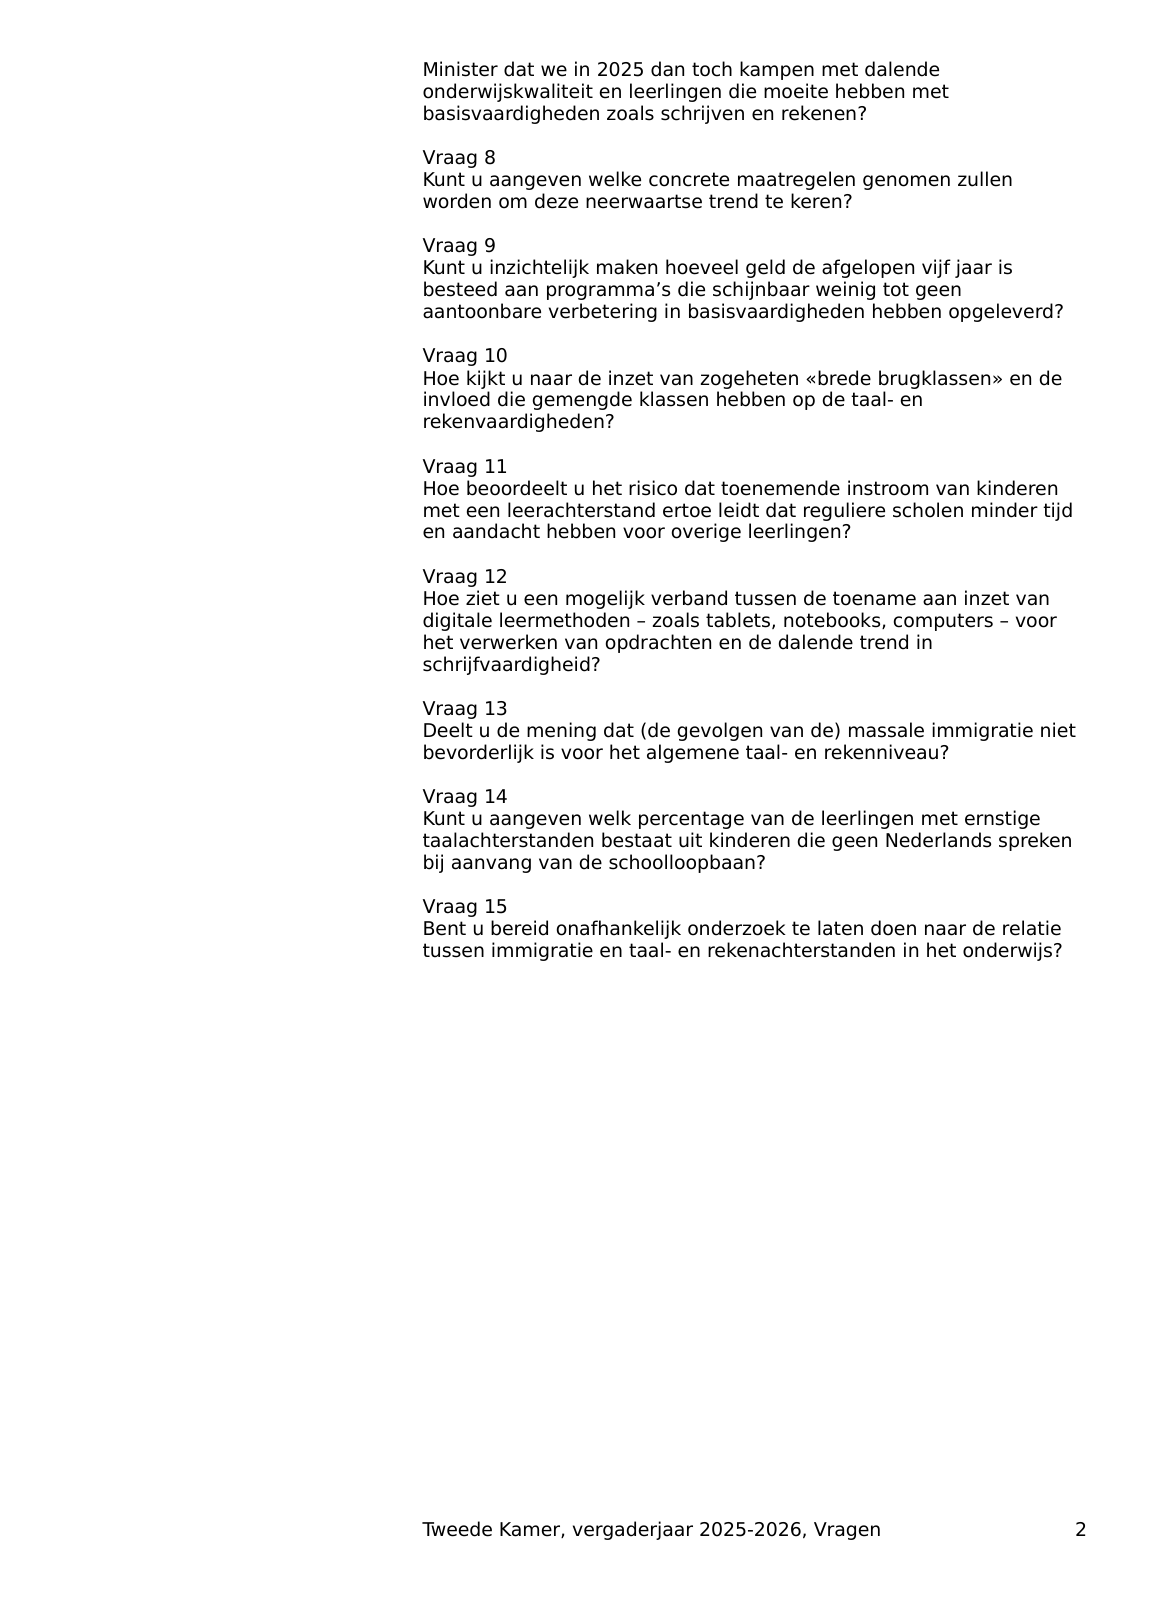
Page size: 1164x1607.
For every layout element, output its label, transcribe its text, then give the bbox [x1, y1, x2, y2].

text Hoe kijkt u naar de inzet van zogeheten «brede brugklassen» en de invloed die gemengde klassen hebben op de taal- en rekenvaardigheden? [422, 367, 1087, 433]
text Vraag 11 [422, 456, 1087, 477]
text Vraag 9 [422, 235, 1087, 257]
text Bent u bereid onafhankelijk onderzoek te laten doen naar de relatie tussen immigratie en taal- en rekenachterstanden in het onderwijs? [422, 918, 1087, 962]
text Vraag 15 [422, 896, 1087, 918]
text Kunt u aangeven welk percentage van de leerlingen met ernstige taalachterstanden bestaat uit kinderen die geen Nederlands spreken bij aanvang van de schoolloopbaan? [422, 808, 1087, 874]
text Vraag 8 [422, 147, 1087, 169]
text Deelt u de mening dat (de gevolgen van de) massale immigratie niet bevorderlijk is voor het algemene taal- en rekenniveau? [422, 720, 1087, 764]
text Vraag 12 [422, 566, 1087, 588]
text Hoe ziet u een mogelijk verband tussen de toename aan inzet van digitale leermethoden – zoals tablets, notebooks, computers – voor het verwerken van opdrachten en de dalende trend in schrijfvaardigheid? [422, 588, 1087, 676]
text Kunt u inzichtelijk maken hoeveel geld de afgelopen vijf jaar is besteed aan programma’s die schijnbaar weinig tot geen aantoonbare verbetering in basisvaardigheden hebben opgeleverd? [422, 257, 1087, 323]
text Minister dat we in 2025 dan toch kampen met dalende onderwijskwaliteit en leerlingen die moeite hebben met basisvaardigheden zoals schrijven en rekenen? [422, 59, 1087, 125]
text Vraag 14 [422, 786, 1087, 808]
text Vraag 10 [422, 345, 1087, 367]
text Kunt u aangeven welke concrete maatregelen genomen zullen worden om deze neerwaartse trend te keren? [422, 169, 1087, 213]
text Vraag 13 [422, 698, 1087, 720]
text Hoe beoordeelt u het risico dat toenemende instroom van kinderen met een leerachterstand ertoe leidt dat reguliere scholen minder tijd en aandacht hebben voor overige leerlingen? [422, 477, 1087, 543]
